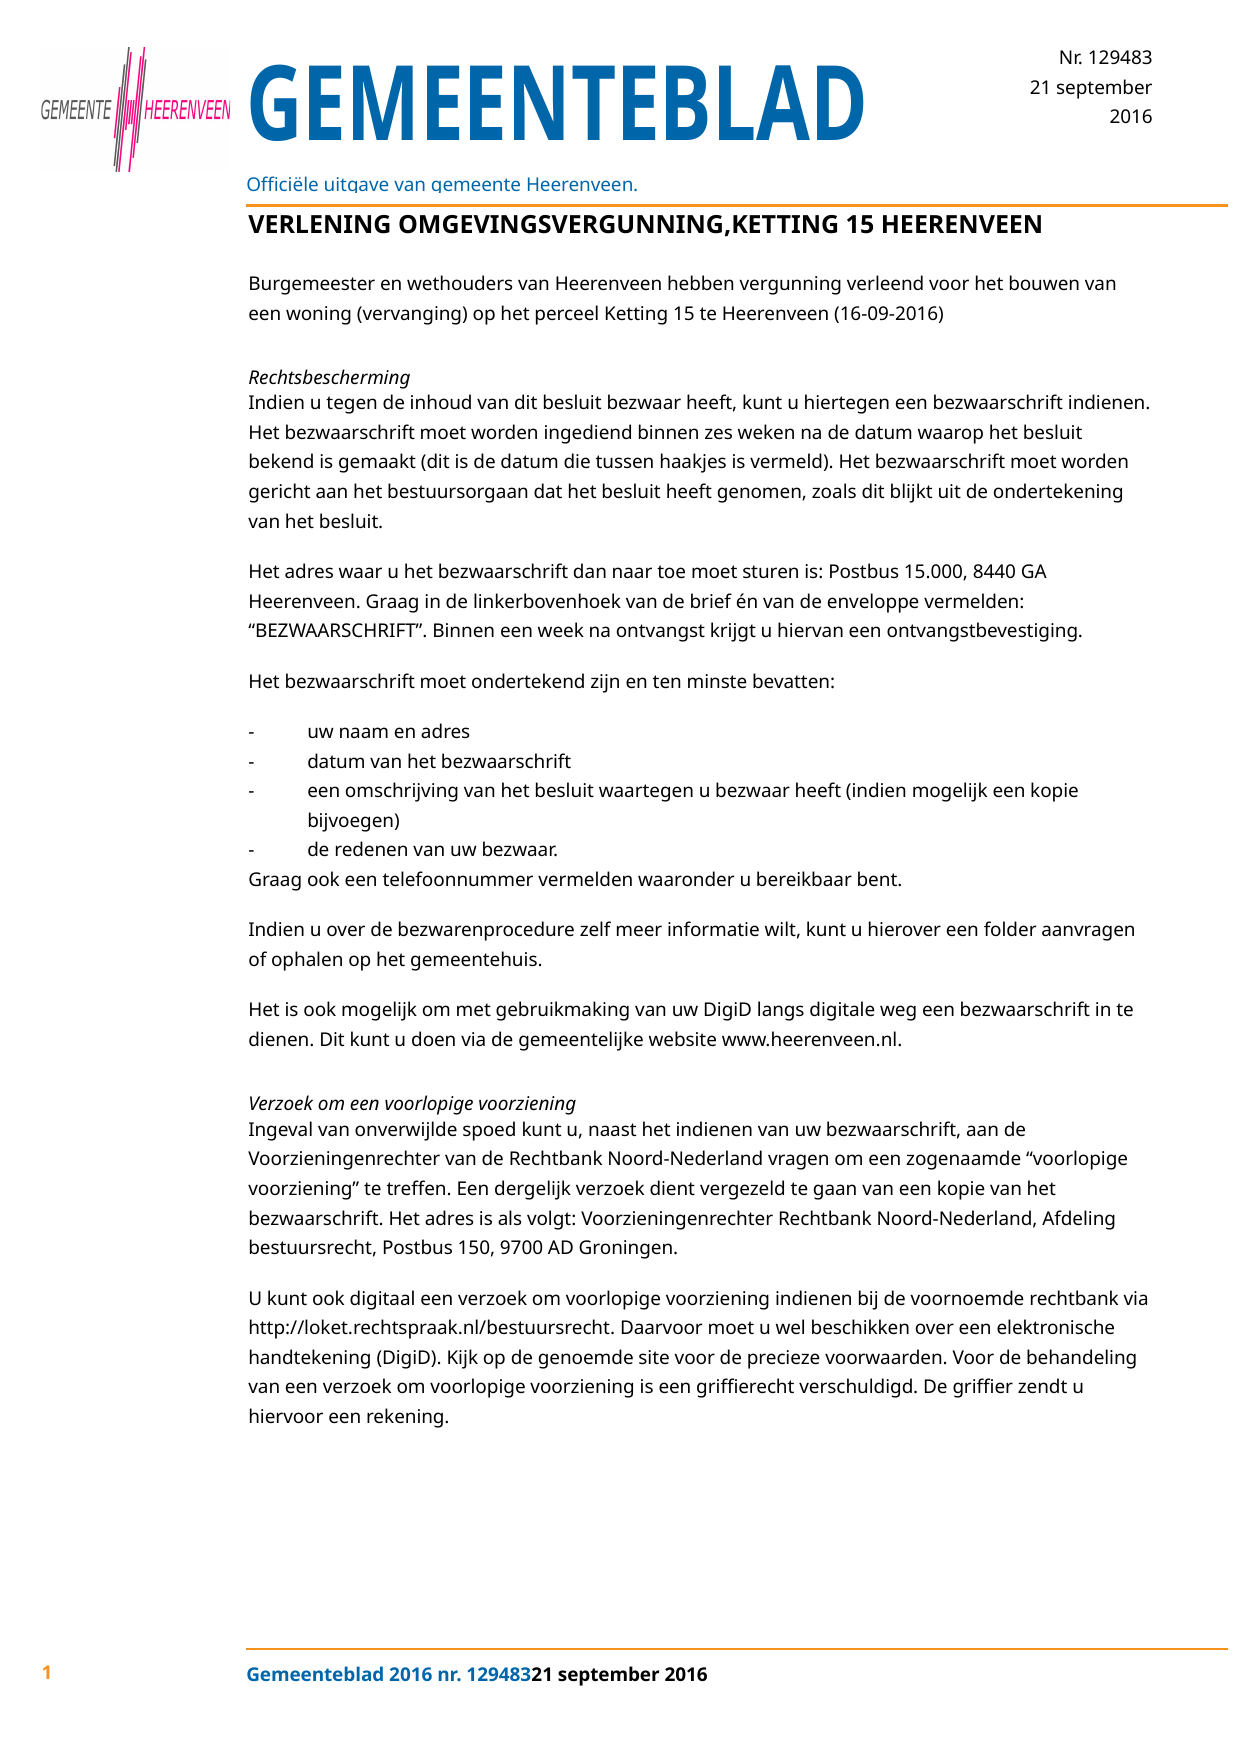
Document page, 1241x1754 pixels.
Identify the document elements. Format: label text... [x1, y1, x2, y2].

list een omschrijving van het besluit waartegen u bezwaar heeft (indien mogelijk een kopie bijvoegen) [248, 777, 1152, 833]
text Het adres waar u het bezwaarschrift dan naar toe moet sturen is: Postbus 15.000, 8440 GA Heerenveen. Graag in de linkerbovenhoek van de brief én van de enveloppe vermelden: “BEZWAARSCHRIFT”. Binnen een week na ontvangst krijgt u hiervan een ontvangstbevestiging. [248, 558, 1152, 643]
text Het bezwaarschrift moet ondertekend zijn en ten minste bevatten: [248, 668, 1152, 694]
list datum van het bezwaarschrift [248, 748, 1152, 774]
text Rechtsbescherming [248, 364, 1152, 389]
text Ingeval van onverwijlde spoed kunt u, naast het indienen van uw bezwaarschrift, aan de Voorzieningenrechter van de Rechtbank Noord-Nederland vragen om een zogenaamde “voorlopige voorziening” te treffen. Een dergelijk verzoek dient vergezeld te gaan van een kopie van het bezwaarschrift. Het adres is als volgt: Voorzieningenrechter Rechtbank Noord-Nederland, Afdeling bestuursrecht, Postbus 150, 9700 AD Groningen. [248, 1116, 1152, 1260]
text Burgemeester en wethouders van Heerenveen hebben vergunning verleend voor het bouwen van een woning (vervanging) op het perceel Ketting 15 te Heerenveen (16-09-2016) [248, 270, 1152, 326]
text U kunt ook digitaal een verzoek om voorlopige voorziening indienen bij de voornoemde rechtbank via http://loket.rechtspraak.nl/bestuursrecht. Daarvoor moet u wel beschikken over een elektronische handtekening (DigiD). Kijk op de genoemde site voor de precieze voorwaarden. Voor de behandeling van een verzoek om voorlopige voorziening is een griffierecht verschuldigd. De griffier zendt u hiervoor een rekening. [248, 1285, 1152, 1429]
picture [41, 47, 231, 172]
text VERLENING OMGEVINGSVERGUNNING,KETTING 15 HEERENVEEN [248, 207, 1152, 241]
list de redenen van uw bezwaar. [248, 837, 1152, 862]
text Indien u tegen de inhoud van dit besluit bezwaar heeft, kunt u hiertegen een bezwaarschrift indienen. Het bezwaarschrift moet worden ingediend binnen zes weken na de datum waarop het besluit bekend is gemaakt (dit is de datum die tussen haakjes is vermeld). Het bezwaarschrift moet worden gericht aan het bestuursorgaan dat het besluit heeft genomen, zoals dit blijkt uit de ondertekening van het besluit. [248, 389, 1152, 534]
text Verzoek om een voorlopige voorziening [248, 1090, 1152, 1116]
text Indien u over de bezwarenprocedure zelf meer informatie wilt, kunt u hierover een folder aanvragen of ophalen op het gemeentehuis. [248, 917, 1152, 972]
list uw naam en adres [248, 718, 1152, 744]
text Graag ook een telefoonnummer vermelden waaronder u bereikbaar bent. [248, 866, 1152, 892]
text Het is ook mogelijk om met gebruikmaking van uw DigiD langs digitale weg een bezwaarschrift in te dienen. Dit kunt u doen via de gemeentelijke website www.heerenveen.nl. [248, 997, 1152, 1052]
